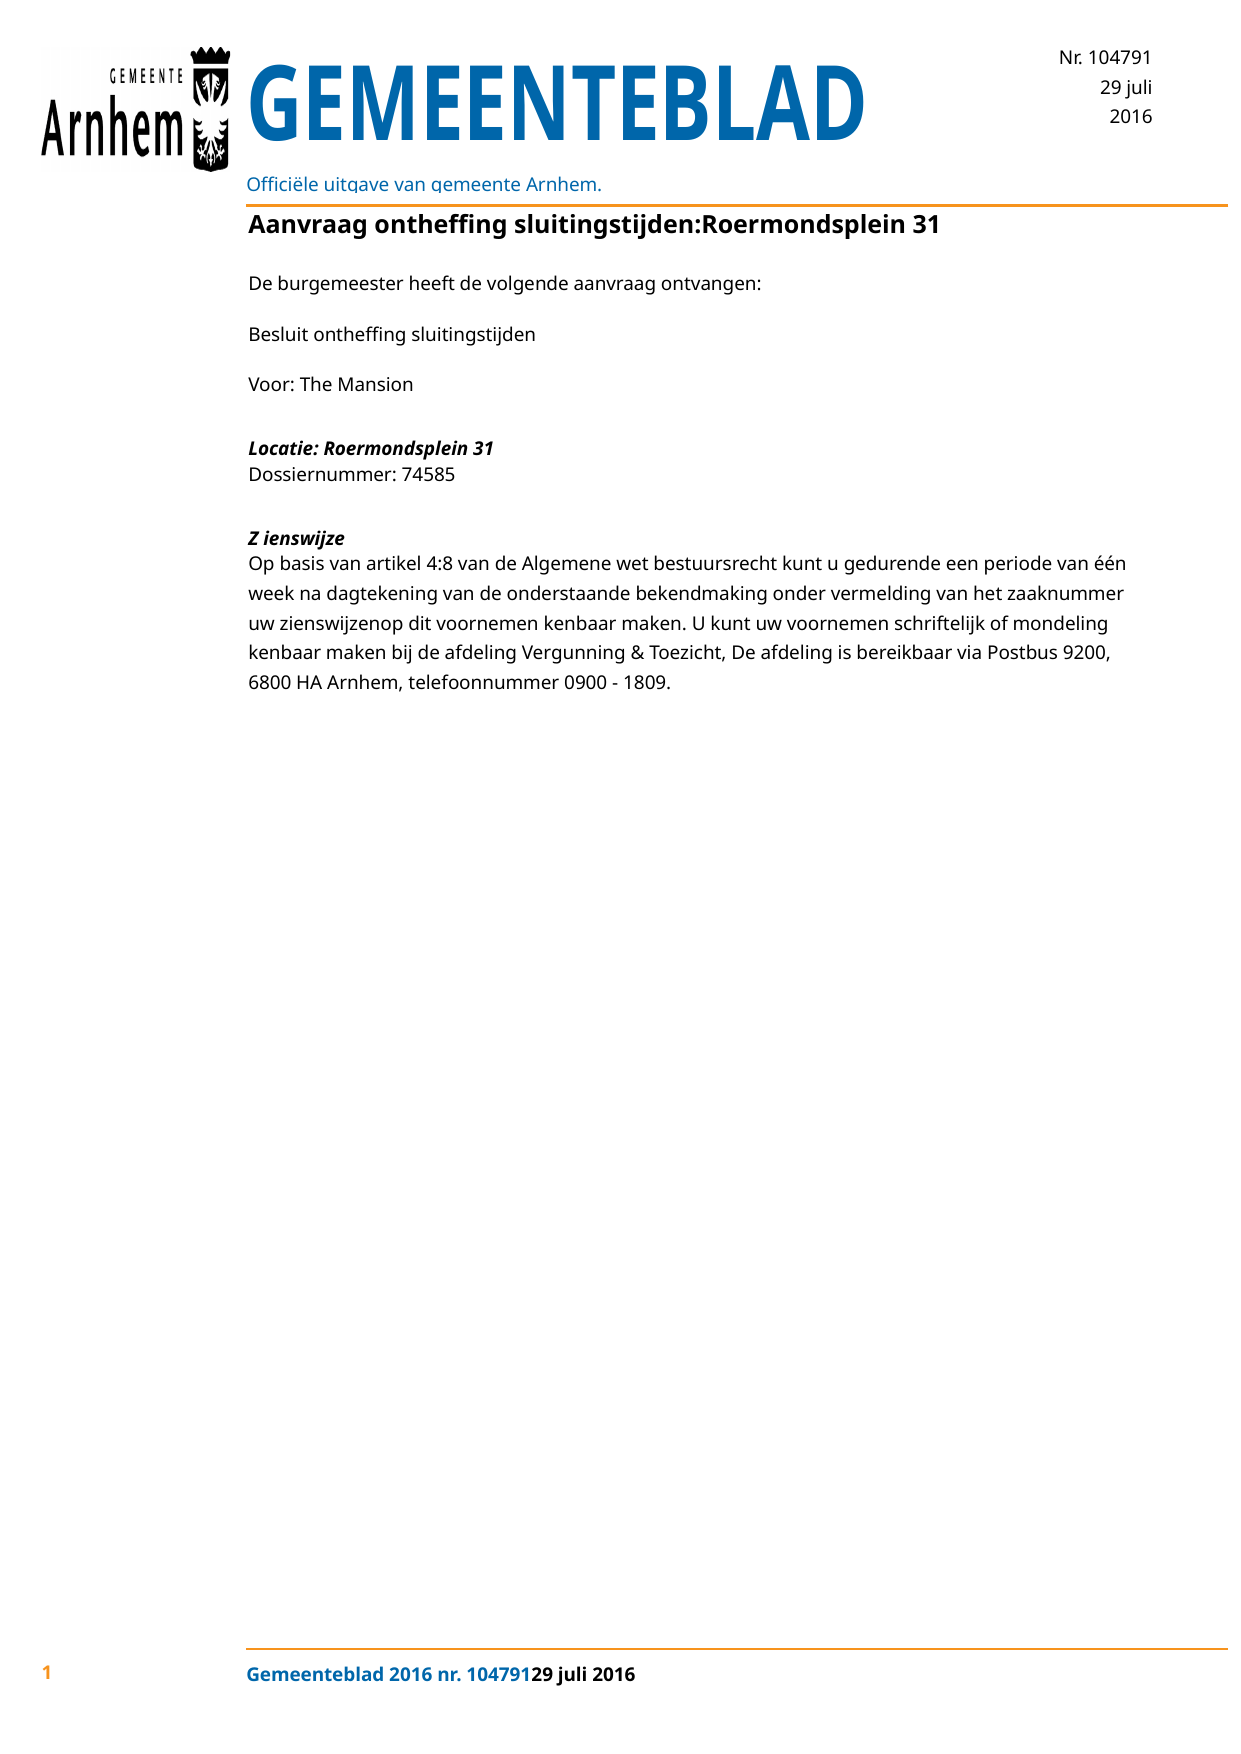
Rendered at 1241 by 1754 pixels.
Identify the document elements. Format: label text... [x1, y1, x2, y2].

text De burgemeester heeft de volgende aanvraag ontvangen: [248, 270, 1152, 296]
text Aanvraag ontheffing sluitingstijden:Roermondsplein 31 [248, 207, 1152, 241]
picture [41, 47, 231, 172]
text Locatie: Roermondsplein 31 [248, 435, 1152, 461]
text Besluit ontheffing sluitingstijden [248, 321, 1152, 346]
text Op basis van artikel 4:8 van de Algemene wet bestuursrecht kunt u gedurende een periode van één week na dagtekening van de onderstaande bekendmaking onder vermelding van het zaaknummer uw zienswijzenop dit voornemen kenbaar maken. U kunt uw voornemen schriftelijk of mondeling kenbaar maken bij de afdeling Vergunning & Toezicht, De afdeling is bereikbaar via Postbus 9200, 6800 HA Arnhem, telefoonnummer 0900 - 1809. [248, 551, 1152, 694]
text Voor: The Mansion [248, 371, 1152, 397]
text Z ienswijze [248, 525, 1152, 551]
text Dossiernummer: 74585 [248, 461, 1152, 487]
